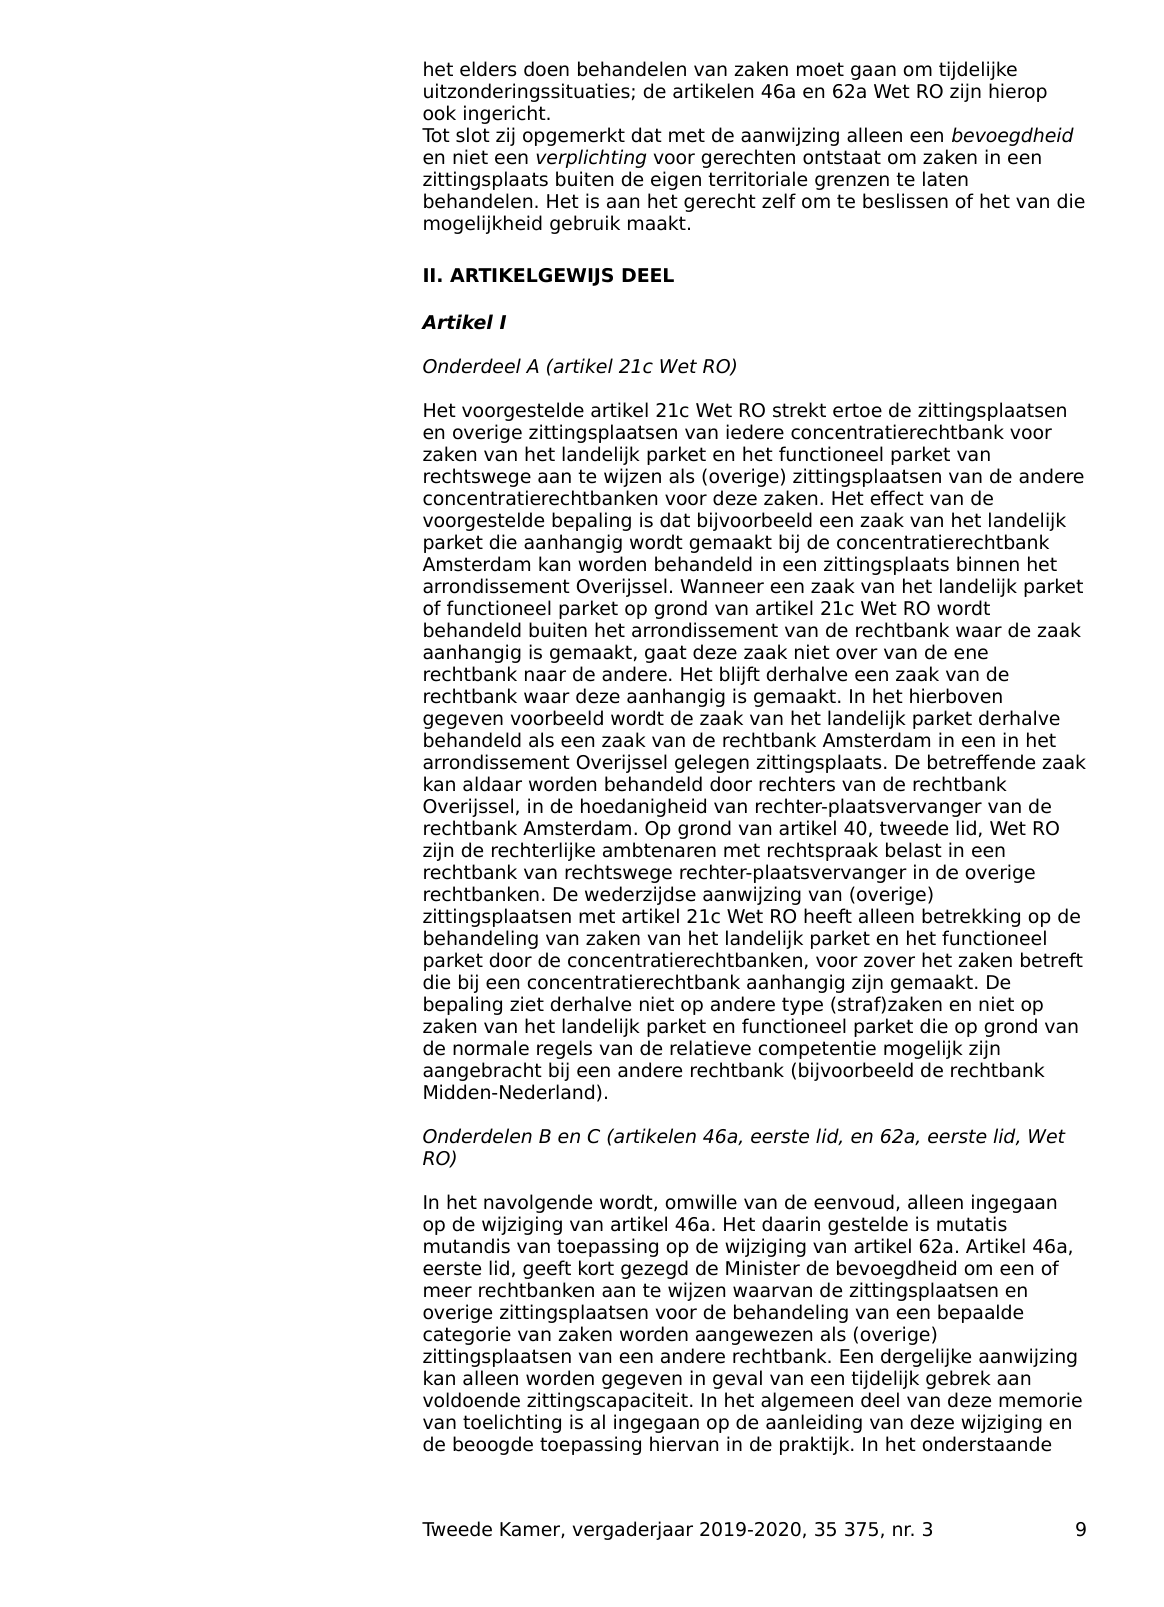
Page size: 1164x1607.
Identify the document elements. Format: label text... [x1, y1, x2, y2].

subtitle Onderdelen B en C (artikelen 46a, eerste lid, en 62a, eerste lid, Wet RO) [422, 1126, 1087, 1170]
subtitle Onderdeel A (artikel 21c Wet RO) [422, 356, 1087, 378]
text Tot slot zij opgemerkt dat met de aanwijzing alleen een bevoegdheid en niet een verplichting voor gerechten ontstaat om zaken in een zittingsplaats buiten de eigen territoriale grenzen te laten behandelen. Het is aan het gerecht zelf om te beslissen of het van die mogelijkheid gebruik maakt. [422, 125, 1087, 235]
text het elders doen behandelen van zaken moet gaan om tijdelijke uitzonderingssituaties; de artikelen 46a en 62a Wet RO zijn hierop ook ingericht. [422, 59, 1087, 125]
subtitle II. ARTIKELGEWIJS DEEL [422, 265, 1087, 287]
text Het voorgestelde artikel 21c Wet RO strekt ertoe de zittingsplaatsen en overige zittingsplaatsen van iedere concentratierechtbank voor zaken van het landelijk parket en het functioneel parket van rechtswege aan te wijzen als (overige) zittingsplaatsen van de andere concentratierechtbanken voor deze zaken. Het effect van de voorgestelde bepaling is dat bijvoorbeeld een zaak van het landelijk parket die aanhangig wordt gemaakt bij de concentratierechtbank Amsterdam kan worden behandeld in een zittingsplaats binnen het arrondissement Overijssel. Wanneer een zaak van het landelijk parket of functioneel parket op grond van artikel 21c Wet RO wordt behandeld buiten het arrondissement van de rechtbank waar de zaak aanhangig is gemaakt, gaat deze zaak niet over van de ene rechtbank naar de andere. Het blijft derhalve een zaak van de rechtbank waar deze aanhangig is gemaakt. In het hierboven gegeven voorbeeld wordt de zaak van het landelijk parket derhalve behandeld als een zaak van de rechtbank Amsterdam in een in het arrondissement Overijssel gelegen zittingsplaats. De betreffende zaak kan aldaar worden behandeld door rechters van de rechtbank Overijssel, in de hoedanigheid van rechter-plaatsvervanger van de rechtbank Amsterdam. Op grond van artikel 40, tweede lid, Wet RO zijn de rechterlijke ambtenaren met rechtspraak belast in een rechtbank van rechtswege rechter-plaatsvervanger in de overige rechtbanken. De wederzijdse aanwijzing van (overige) zittingsplaatsen met artikel 21c Wet RO heeft alleen betrekking op de behandeling van zaken van het landelijk parket en het functioneel parket door de concentratierechtbanken, voor zover het zaken betreft die bij een concentratierechtbank aanhangig zijn gemaakt. De bepaling ziet derhalve niet op andere type (straf)zaken en niet op zaken van het landelijk parket en functioneel parket die op grond van de normale regels van de relatieve competentie mogelijk zijn aangebracht bij een andere rechtbank (bijvoorbeeld de rechtbank Midden-Nederland). [422, 400, 1087, 1103]
subtitle Artikel I [422, 312, 1087, 334]
text In het navolgende wordt, omwille van de eenvoud, alleen ingegaan op de wijziging van artikel 46a. Het daarin gestelde is mutatis mutandis van toepassing op de wijziging van artikel 62a. Artikel 46a, eerste lid, geeft kort gezegd de Minister de bevoegdheid om een of meer rechtbanken aan te wijzen waarvan de zittingsplaatsen en overige zittingsplaatsen voor de behandeling van een bepaalde categorie van zaken worden aangewezen als (overige) zittingsplaatsen van een andere rechtbank. Een dergelijke aanwijzing kan alleen worden gegeven in geval van een tijdelijk gebrek aan voldoende zittingscapaciteit. In het algemeen deel van deze memorie van toelichting is al ingegaan op de aanleiding van deze wijziging en de beoogde toepassing hiervan in de praktijk. In het onderstaande [422, 1192, 1087, 1456]
